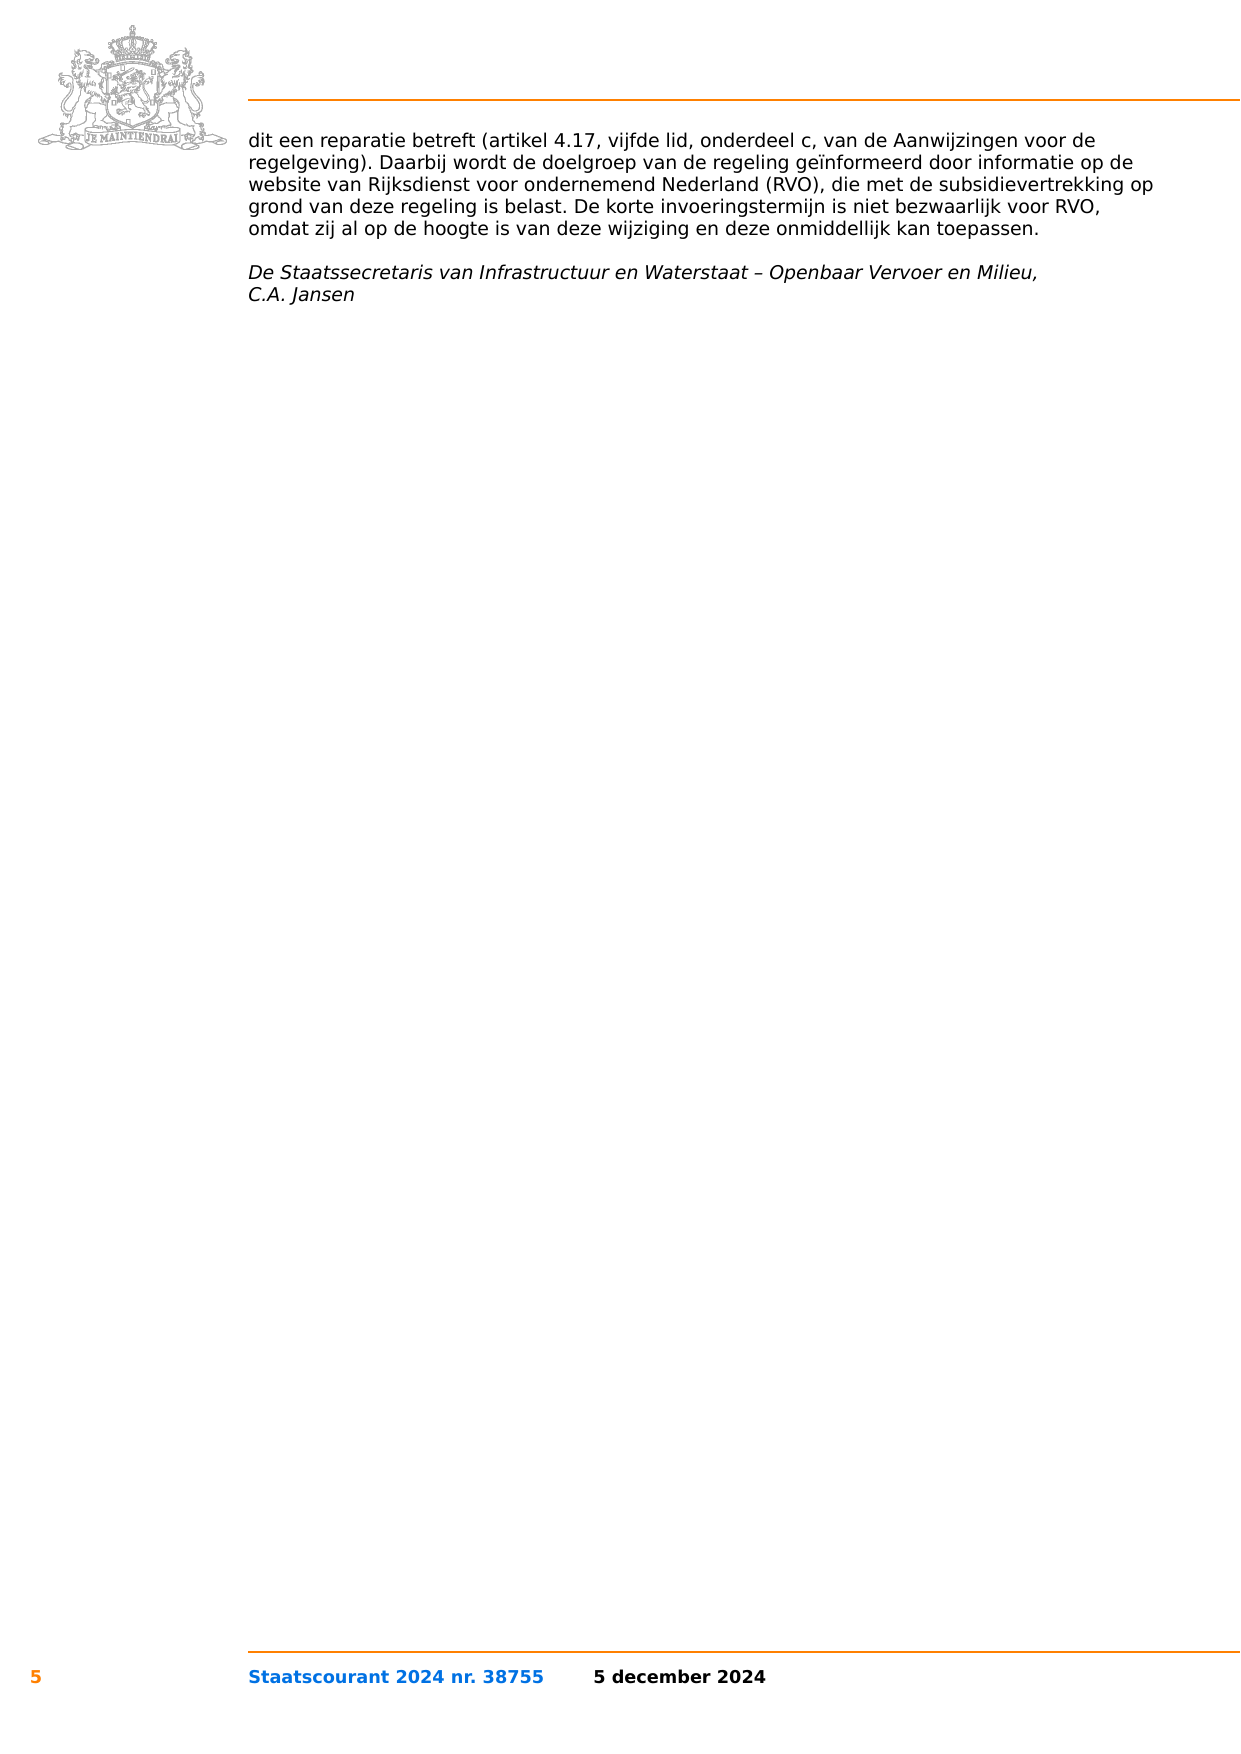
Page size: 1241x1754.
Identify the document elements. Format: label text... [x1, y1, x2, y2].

text De Staatssecretaris van Infrastructuur en Waterstaat – Openbaar Vervoer en Milieu, C.A. Jansen [248, 262, 1163, 306]
text dit een reparatie betreft (artikel 4.17, vijfde lid, onderdeel c, van de Aanwijzingen voor de regelgeving). Daarbij wordt de doelgroep van de regeling geïnformeerd door informatie op de website van Rijksdienst voor ondernemend Nederland (RVO), die met de subsidievertrekking op grond van deze regeling is belast. De korte invoeringstermijn is niet bezwaarlijk voor RVO, omdat zij al op de hoogte is van deze wijziging en deze onmiddellijk kan toepassen. [248, 130, 1163, 240]
picture [38, 25, 227, 150]
